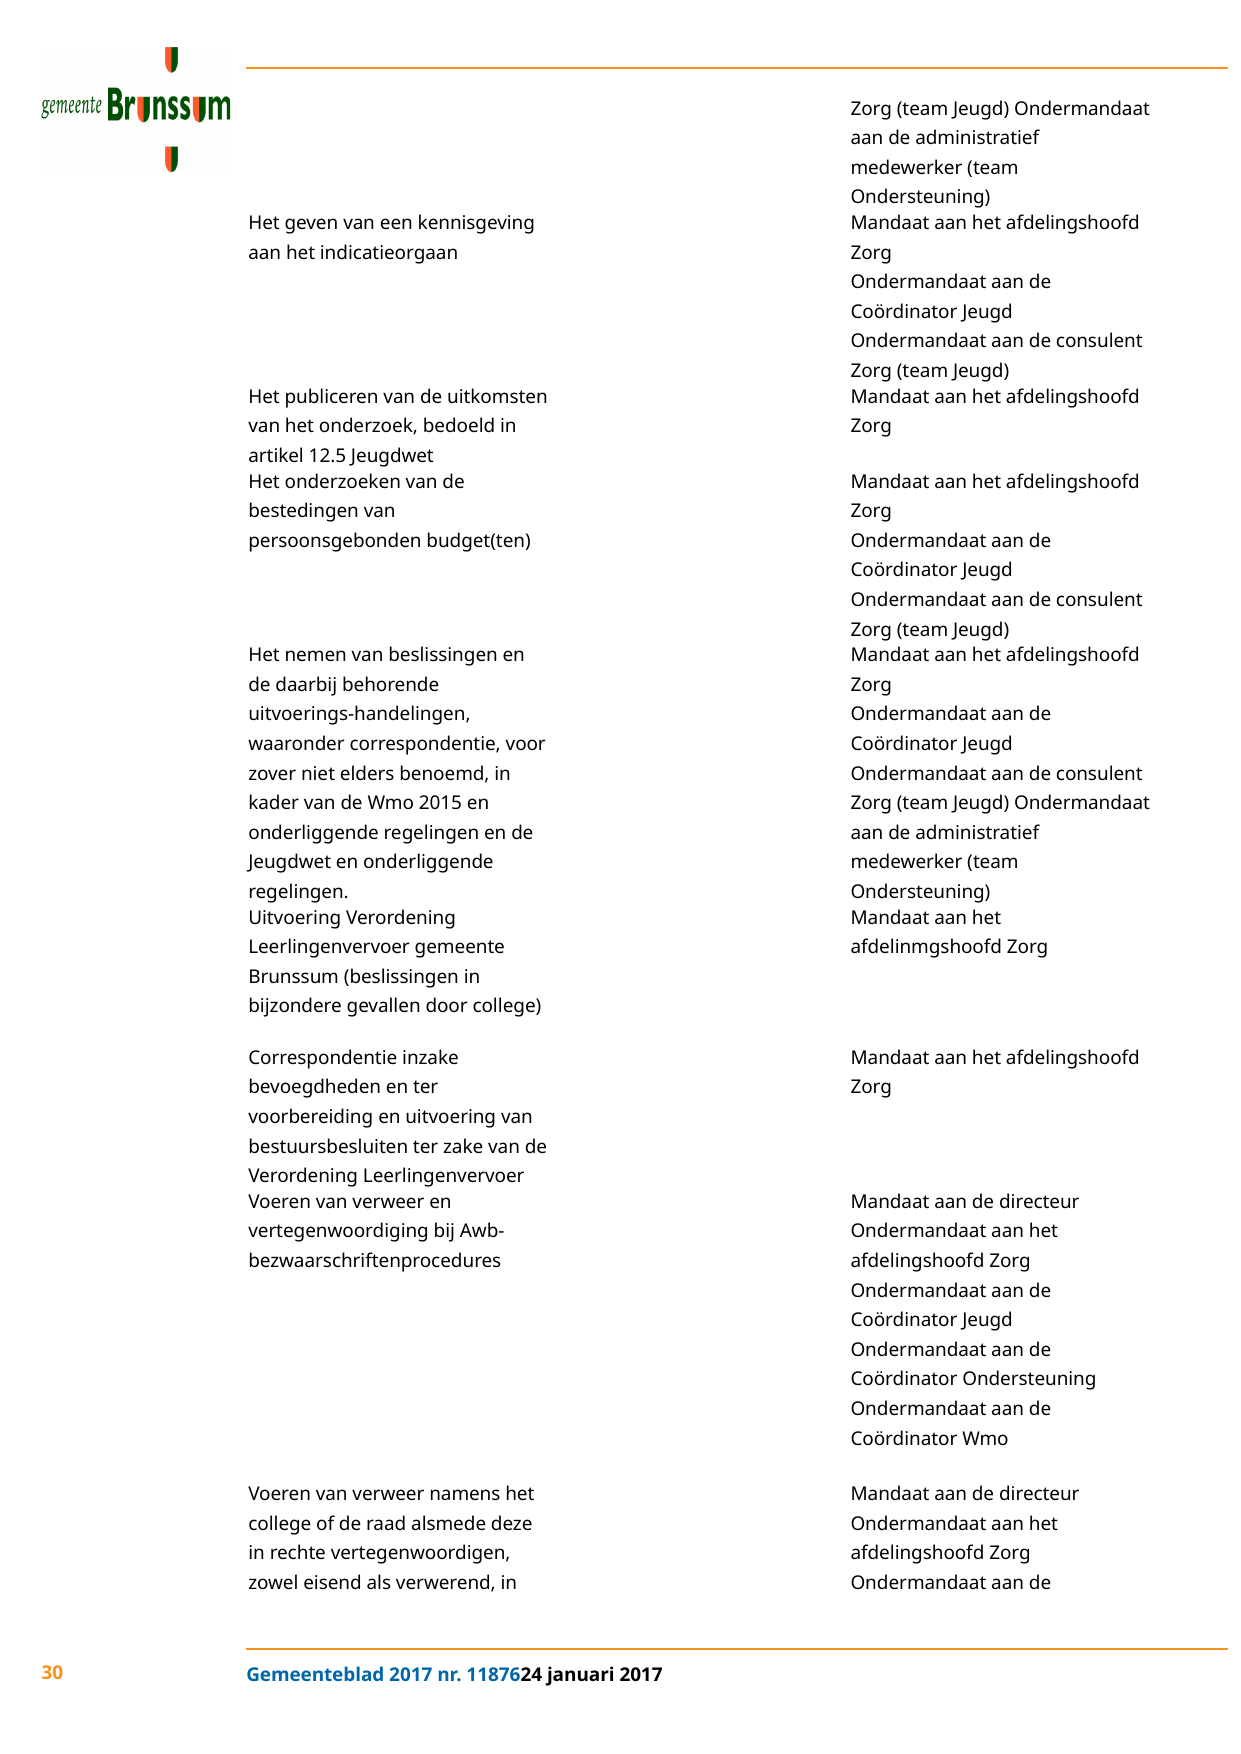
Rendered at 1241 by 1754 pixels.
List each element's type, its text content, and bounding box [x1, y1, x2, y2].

table_cell Mandaat aan het afdelinmgshoofd Zorg [850, 904, 1152, 1018]
picture [41, 47, 231, 172]
table_cell [549, 95, 850, 209]
table_cell Zorg (team Jeugd) Ondermandaat aan de administratief medewerker (team Ondersteuning) [850, 95, 1152, 209]
table_cell Mandaat aan het afdelingshoofd Zorg Ondermandaat aan de Coördinator Jeugd Ondermandaat aan de consulent Zorg (team Jeugd) [850, 468, 1152, 641]
table_cell [549, 1480, 850, 1594]
table_cell Het publiceren van de uitkomsten van het onderzoek, bedoeld in artikel 12.5 Jeugdwet [248, 383, 549, 468]
table_cell Mandaat aan het afdelingshoofd Zorg Ondermandaat aan de Coördinator Jeugd Ondermandaat aan de consulent Zorg (team Jeugd) [850, 209, 1152, 383]
table_cell [549, 1044, 850, 1188]
table_cell [549, 1018, 850, 1044]
table_cell Mandaat aan de directeur Ondermandaat aan het afdelingshoofd Zorg Ondermandaat aan de [850, 1480, 1152, 1594]
table_cell [549, 641, 850, 904]
table_cell Mandaat aan het afdelingshoofd Zorg [850, 1044, 1152, 1188]
table_cell Het nemen van beslissingen en de daarbij behorende uitvoerings-handelingen, waaronder correspondentie, voor zover niet elders benoemd, in kader van de Wmo 2015 en onderliggende regelingen en de Jeugdwet en onderliggende regelingen. [248, 641, 549, 904]
table_cell [850, 1018, 1152, 1044]
table_cell Mandaat aan het afdelingshoofd Zorg Ondermandaat aan de Coördinator Jeugd Ondermandaat aan de consulent Zorg (team Jeugd) Ondermandaat aan de administratief medewerker (team Ondersteuning) [850, 641, 1152, 904]
table_cell [549, 1188, 850, 1480]
table_cell Het onderzoeken van de bestedingen van persoonsgebonden budget(ten) [248, 468, 549, 641]
table_cell Voeren van verweer en vertegenwoordiging bij Awb-bezwaarschriftenprocedures [248, 1188, 549, 1480]
table_cell [549, 209, 850, 383]
table_cell Mandaat aan de directeur Ondermandaat aan het afdelingshoofd Zorg Ondermandaat aan de Coördinator Jeugd Ondermandaat aan de Coördinator Ondersteuning Ondermandaat aan de Coördinator Wmo [850, 1188, 1152, 1480]
table_cell Correspondentie inzake bevoegdheden en ter voorbereiding en uitvoering van bestuursbesluiten ter zake van de Verordening Leerlingenvervoer [248, 1044, 549, 1188]
table_cell [549, 383, 850, 468]
table_cell [549, 904, 850, 1018]
table_cell [248, 95, 549, 209]
table_cell Het geven van een kennisgeving aan het indicatieorgaan [248, 209, 549, 383]
table_cell Uitvoering Verordening Leerlingenvervoer gemeente Brunssum (beslissingen in bijzondere gevallen door college) [248, 904, 549, 1018]
table_cell Mandaat aan het afdelingshoofd Zorg [850, 383, 1152, 468]
table_cell [549, 468, 850, 641]
table_cell [248, 1018, 549, 1044]
table_cell Voeren van verweer namens het college of de raad alsmede deze in rechte vertegenwoordigen, zowel eisend als verwerend, in [248, 1480, 549, 1594]
